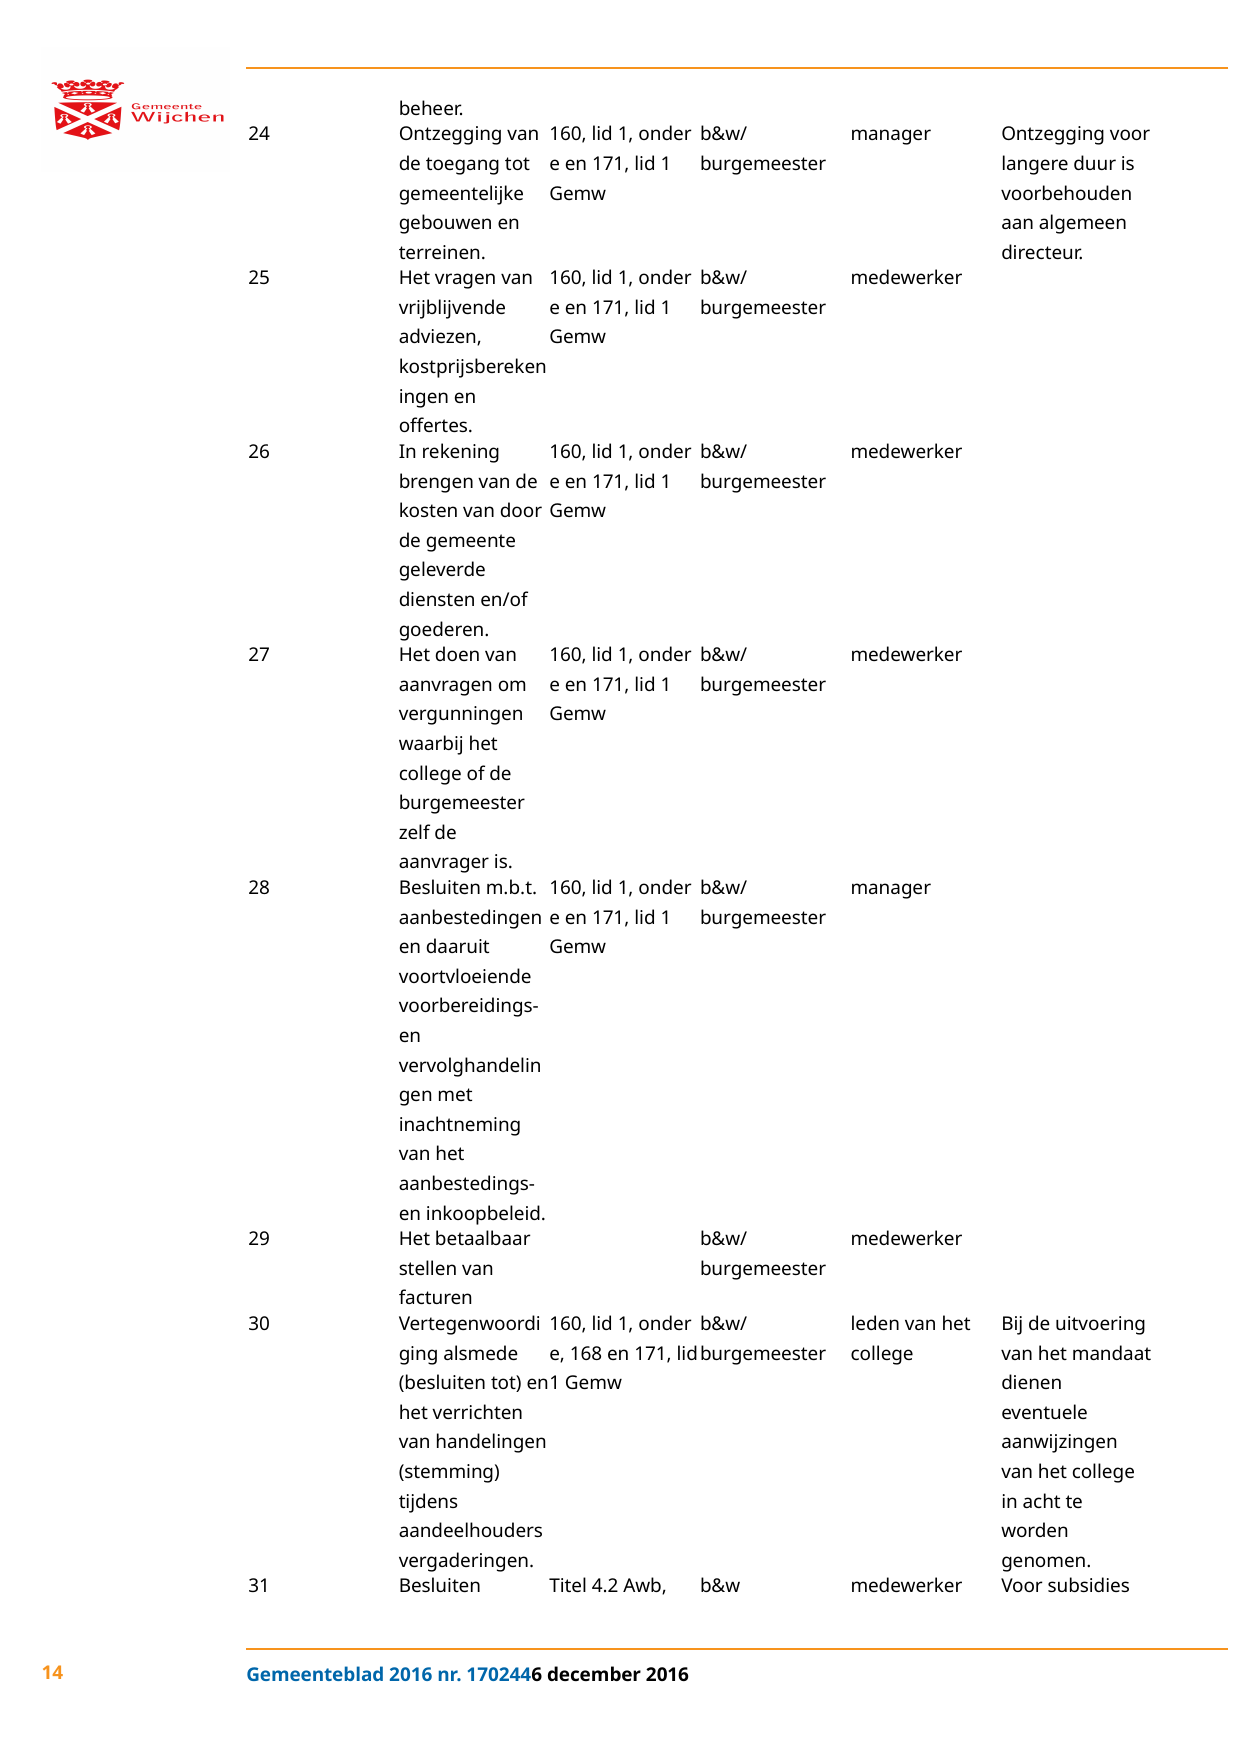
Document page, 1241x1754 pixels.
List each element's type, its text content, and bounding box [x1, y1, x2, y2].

table_cell 29 [248, 1225, 398, 1310]
table_cell leden van het college [850, 1310, 1001, 1573]
table_cell 28 [248, 874, 398, 1225]
table_cell b&w/burgemeester [700, 121, 850, 264]
table_cell manager [850, 121, 1001, 264]
table_cell 24 [248, 121, 398, 264]
table_cell b&w/burgemeester [700, 641, 850, 874]
table_cell beheer. [399, 95, 549, 121]
table_cell Bij de uitvoering van het mandaat dienen eventuele aanwijzingen van het college in acht te worden genomen. [1001, 1310, 1152, 1573]
table_cell [248, 95, 398, 121]
table_cell manager [850, 874, 1001, 1225]
table_cell b&w/burgemeester [700, 438, 850, 641]
picture [41, 47, 231, 172]
table_cell Ontzegging van de toegang tot gemeentelijke gebouwen en terreinen. [399, 121, 549, 264]
table_cell medewerker [850, 1573, 1001, 1598]
table_cell b&w/burgemeester [700, 265, 850, 438]
table_cell b&w/burgemeester [700, 1225, 850, 1310]
table_cell Besluiten m.b.t. aanbestedingen en daaruit voortvloeiende voorbereidings- en vervolghandelingen met inachtneming van het aanbestedings- en inkoopbeleid. [399, 874, 549, 1225]
table_cell b&w [700, 1573, 850, 1598]
table_cell 31 [248, 1573, 398, 1598]
table_cell 160, lid 1, onder e en 171, lid 1 Gemw [549, 438, 700, 641]
table_cell medewerker [850, 265, 1001, 438]
table_cell [549, 1225, 700, 1310]
table_cell 30 [248, 1310, 398, 1573]
table_cell [1001, 438, 1152, 641]
table_cell 160, lid 1, onder e en 171, lid 1 Gemw [549, 265, 700, 438]
table_cell Besluiten [399, 1573, 549, 1598]
table_cell Titel 4.2 Awb, [549, 1573, 700, 1598]
table_cell 160, lid 1, onder e, 168 en 171, lid 1 Gemw [549, 1310, 700, 1573]
table_cell [1001, 1225, 1152, 1310]
table_cell [700, 95, 850, 121]
table_cell medewerker [850, 438, 1001, 641]
table_cell 27 [248, 641, 398, 874]
table_cell b&w/burgemeester [700, 874, 850, 1225]
table_cell Het vragen van vrijblijvende adviezen, kostprijsberekeningen en offertes. [399, 265, 549, 438]
table_cell Het betaalbaar stellen van facturen [399, 1225, 549, 1310]
table_cell [549, 95, 700, 121]
table_cell medewerker [850, 641, 1001, 874]
table_cell [1001, 874, 1152, 1225]
table_cell Voor subsidies [1001, 1573, 1152, 1598]
table_cell 160, lid 1, onder e en 171, lid 1 Gemw [549, 641, 700, 874]
table_cell [850, 95, 1001, 121]
table_cell Vertegenwoordiging alsmede (besluiten tot) en het verrichten van handelingen (stemming) tijdens aandeelhoudersvergaderingen. [399, 1310, 549, 1573]
table_cell [1001, 95, 1152, 121]
table_cell medewerker [850, 1225, 1001, 1310]
table_cell 160, lid 1, onder e en 171, lid 1 Gemw [549, 121, 700, 264]
table_cell Ontzegging voor langere duur is voorbehouden aan algemeen directeur. [1001, 121, 1152, 264]
table_cell [1001, 641, 1152, 874]
table_cell 26 [248, 438, 398, 641]
table_cell 160, lid 1, onder e en 171, lid 1 Gemw [549, 874, 700, 1225]
table_cell In rekening brengen van de kosten van door de gemeente geleverde diensten en/of goederen. [399, 438, 549, 641]
table_cell b&w/burgemeester [700, 1310, 850, 1573]
table_cell [1001, 265, 1152, 438]
table_cell Het doen van aanvragen om vergunningen waarbij het college of de burgemeester zelf de aanvrager is. [399, 641, 549, 874]
table_cell 25 [248, 265, 398, 438]
